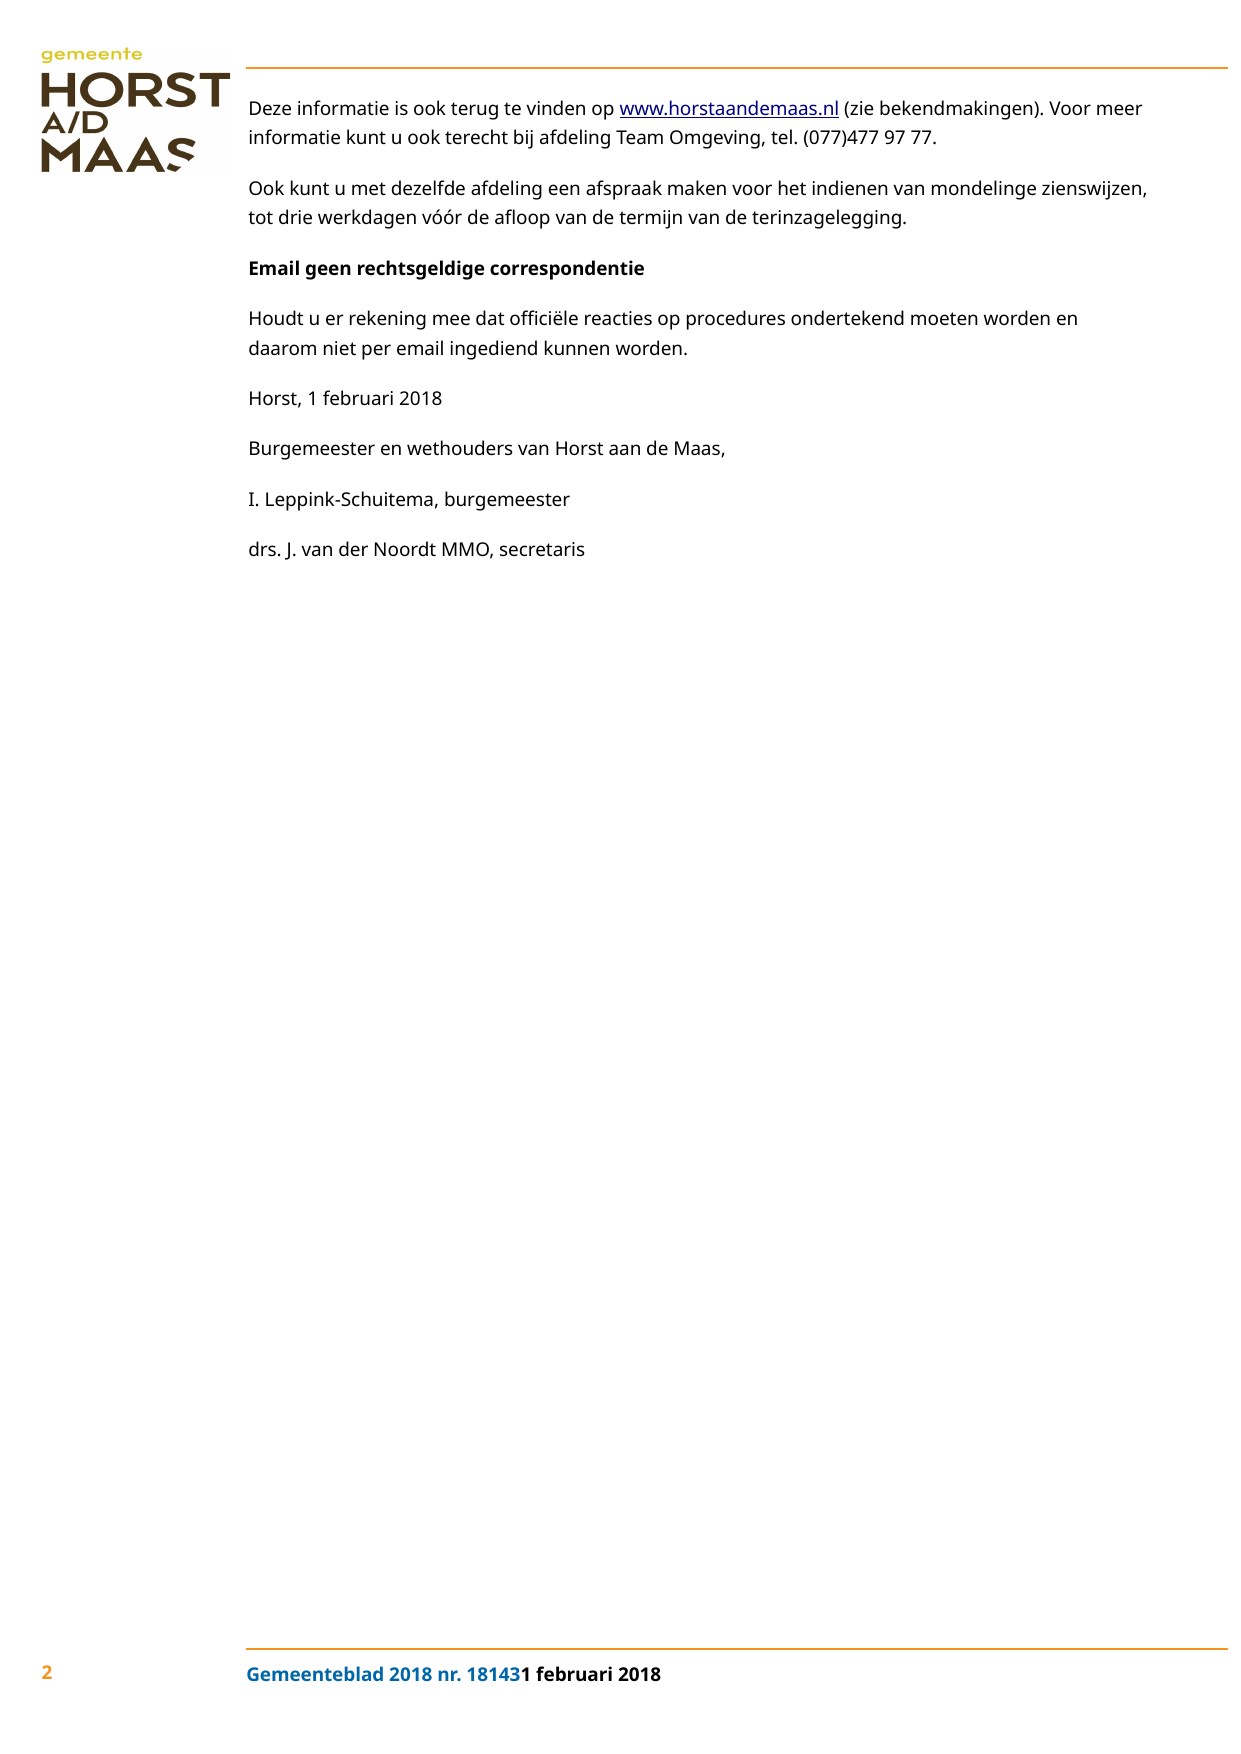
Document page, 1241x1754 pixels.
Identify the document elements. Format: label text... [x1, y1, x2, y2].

text Ook kunt u met dezelfde afdeling een afspraak maken voor het indienen van mondelinge zienswijzen, tot drie werkdagen vóór de afloop van de termijn van de terinzagelegging. [248, 175, 1152, 230]
text Horst, 1 februari 2018 [248, 385, 1152, 411]
text Email geen rechtsgeldige correspondentie [248, 255, 1152, 281]
text I. Leppink-Schuitema, burgemeester [248, 486, 1152, 512]
text Burgemeester en wethouders van Horst aan de Maas, [248, 436, 1152, 461]
text Houdt u er rekening mee dat officiële reacties op procedures ondertekend moeten worden en daarom niet per email ingediend kunnen worden. [248, 305, 1152, 361]
text Deze informatie is ook terug te vinden op www.horstaandemaas.nl (zie bekendmakingen). Voor meer informatie kunt u ook terecht bij afdeling Team Omgeving, tel. (077)477 97 77. [248, 95, 1152, 150]
picture [41, 47, 231, 172]
text drs. J. van der Noordt MMO, secretaris [248, 536, 1152, 562]
